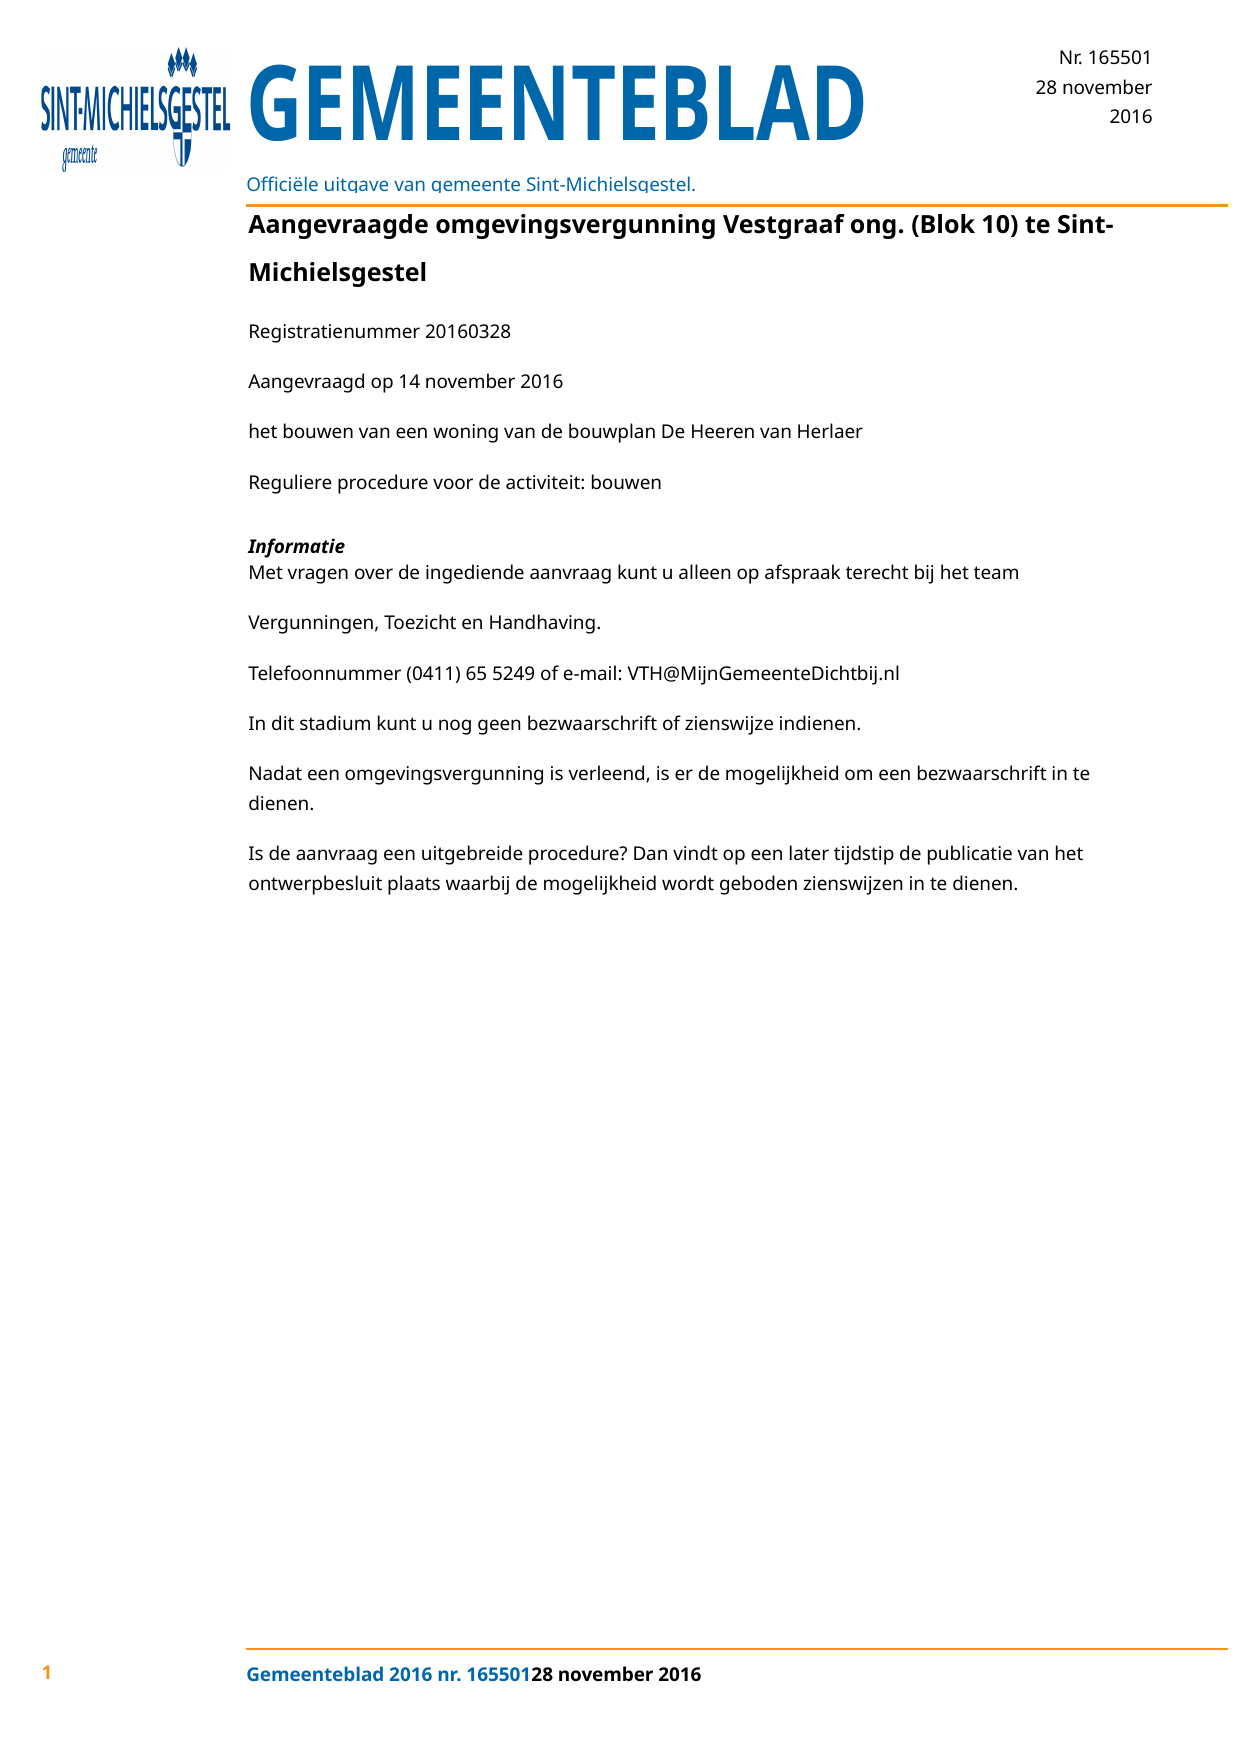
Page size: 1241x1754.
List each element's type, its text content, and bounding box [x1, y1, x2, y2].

text het bouwen van een woning van de bouwplan De Heeren van Herlaer [248, 419, 1152, 444]
text In dit stadium kunt u nog geen bezwaarschrift of zienswijze indienen. [248, 710, 1152, 736]
text Informatie [248, 533, 1152, 559]
text Registratienummer 20160328 [248, 318, 1152, 344]
text Reguliere procedure voor de activiteit: bouwen [248, 469, 1152, 495]
text Aangevraagd op 14 november 2016 [248, 368, 1152, 394]
text Telefoonnummer (0411) 65 5249 of e-mail: VTH@MijnGemeenteDichtbij.nl [248, 660, 1152, 685]
text Vergunningen, Toezicht en Handhaving. [248, 609, 1152, 635]
text Aangevraagde omgevingsvergunning Vestgraaf ong. (Blok 10) te Sint-Michielsgestel [248, 207, 1152, 288]
picture [41, 47, 231, 172]
text Nadat een omgevingsvergunning is verleend, is er de mogelijkheid om een bezwaarschrift in te dienen. [248, 761, 1152, 816]
text Is de aanvraag een uitgebreide procedure? Dan vindt op een later tijdstip de publicatie van het ontwerpbesluit plaats waarbij de mogelijkheid wordt geboden zienswijzen in te dienen. [248, 841, 1152, 896]
text Met vragen over de ingediende aanvraag kunt u alleen op afspraak terecht bij het team [248, 559, 1152, 584]
